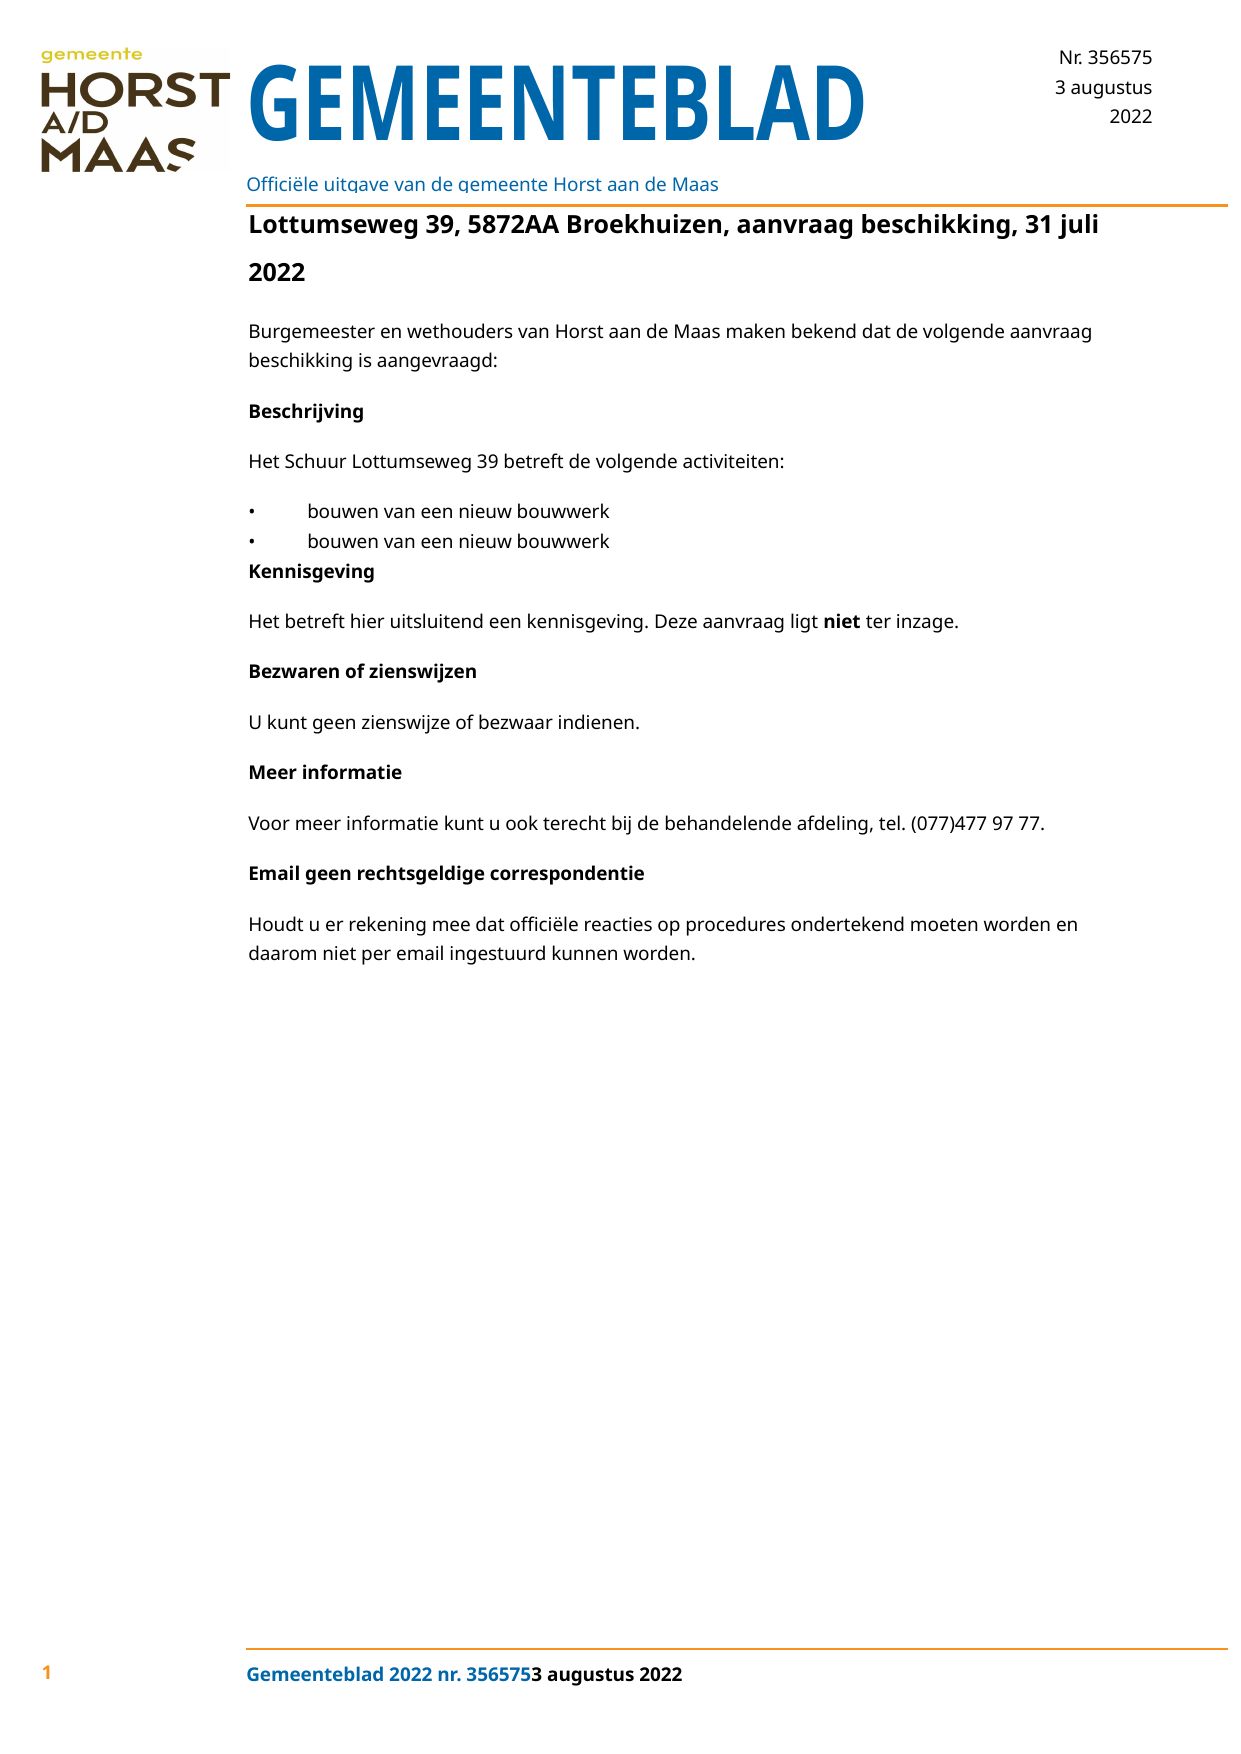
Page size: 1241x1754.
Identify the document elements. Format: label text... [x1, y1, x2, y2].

text Meer informatie [248, 759, 1152, 785]
text U kunt geen zienswijze of bezwaar indienen. [248, 709, 1152, 735]
text Bezwaren of zienswijzen [248, 659, 1152, 684]
text Kennisgeving [248, 558, 1152, 584]
text Houdt u er rekening mee dat officiële reacties op procedures ondertekend moeten worden en daarom niet per email ingestuurd kunnen worden. [248, 911, 1152, 966]
list bouwen van een nieuw bouwwerk [248, 499, 1152, 524]
picture [41, 47, 231, 172]
text Burgemeester en wethouders van Horst aan de Maas maken bekend dat de volgende aanvraag beschikking is aangevraagd: [248, 318, 1152, 373]
text Email geen rechtsgeldige correspondentie [248, 860, 1152, 886]
text Het betreft hier uitsluitend een kennisgeving. Deze aanvraag ligt niet ter inzage. [248, 608, 1152, 634]
list bouwen van een nieuw bouwwerk [248, 528, 1152, 554]
text Beschrijving [248, 398, 1152, 424]
text Lottumseweg 39, 5872AA Broekhuizen, aanvraag beschikking, 31 juli 2022 [248, 207, 1152, 288]
text Voor meer informatie kunt u ook terecht bij de behandelende afdeling, tel. (077)477 97 77. [248, 810, 1152, 836]
text Het Schuur Lottumseweg 39 betreft de volgende activiteiten: [248, 448, 1152, 474]
